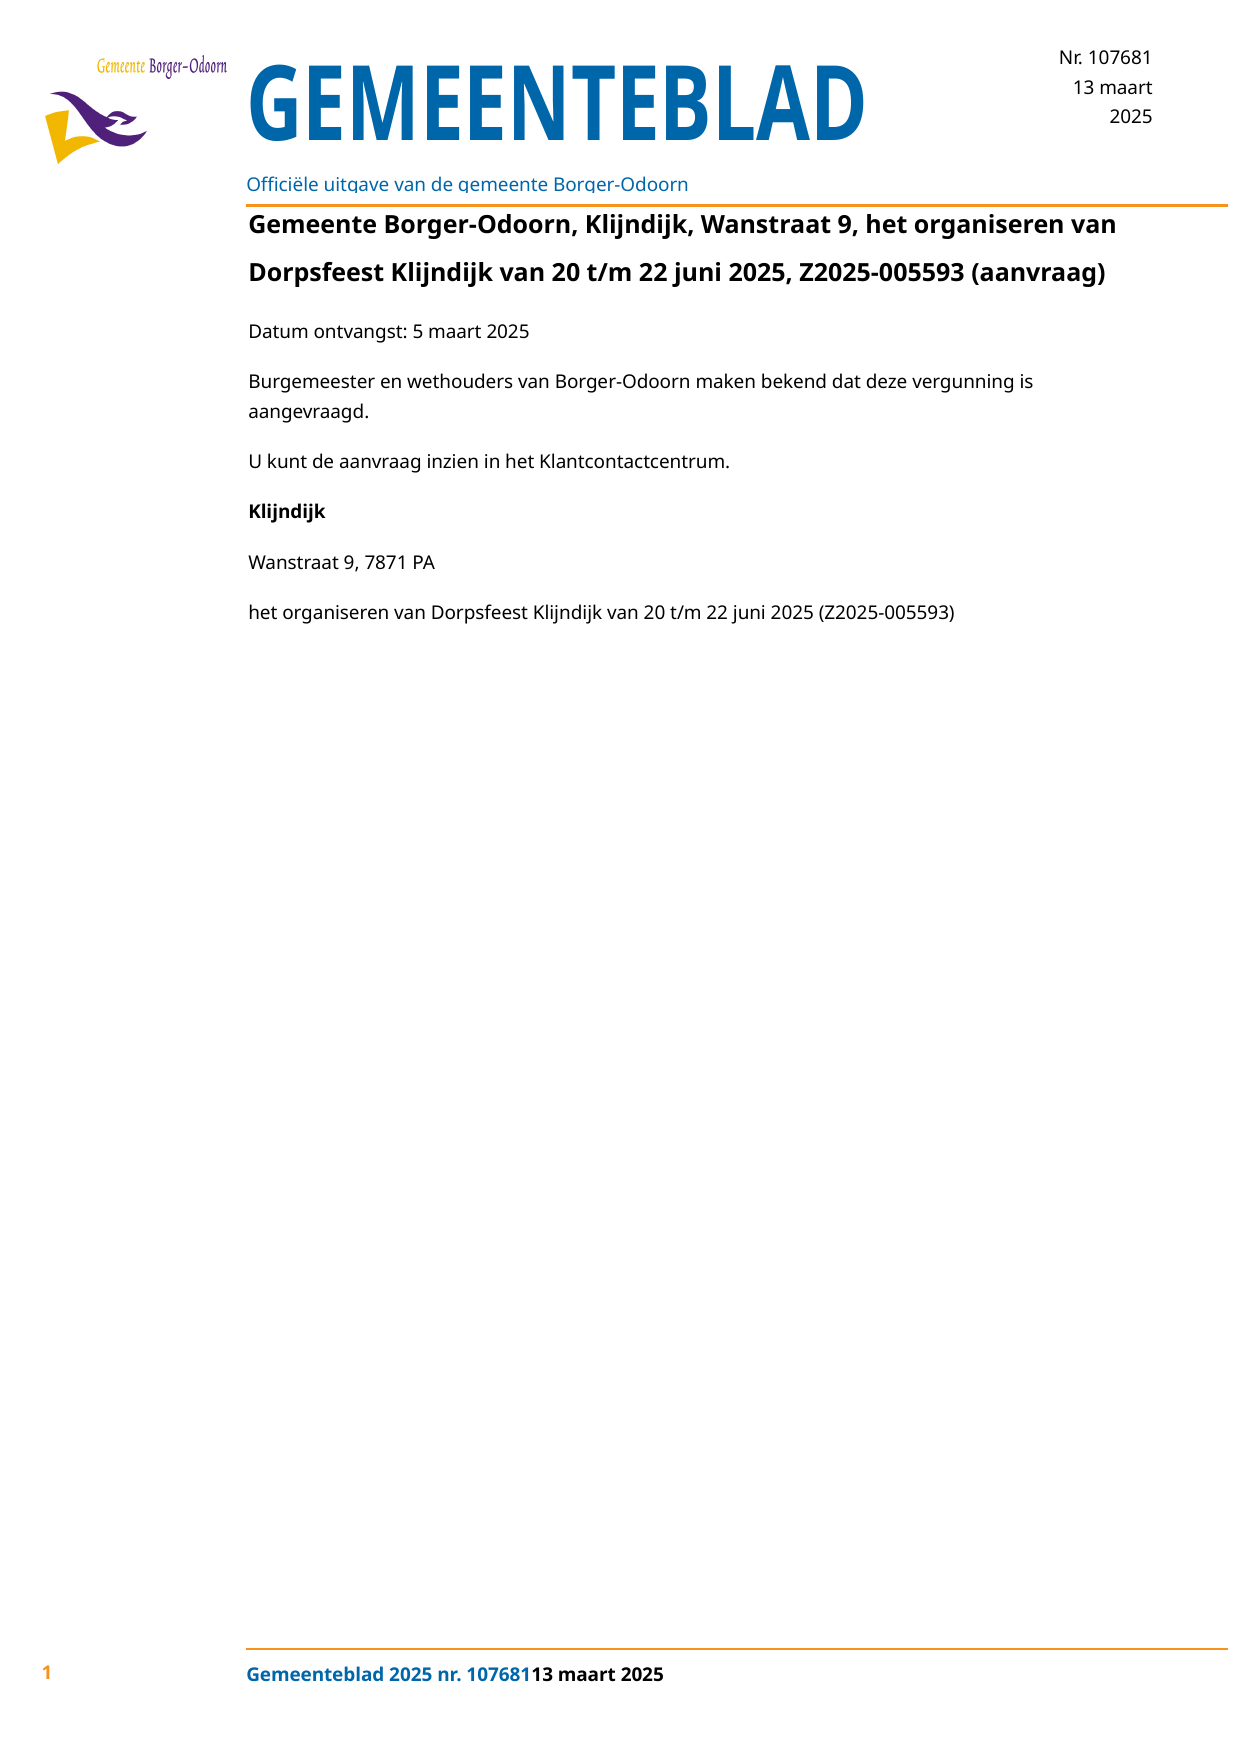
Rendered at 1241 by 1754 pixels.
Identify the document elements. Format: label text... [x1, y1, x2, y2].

text U kunt de aanvraag inzien in het Klantcontactcentrum. [248, 448, 1152, 474]
text Datum ontvangst: 5 maart 2025 [248, 318, 1152, 344]
text Wanstraat 9, 7871 PA [248, 549, 1152, 575]
picture [41, 47, 231, 172]
text het organiseren van Dorpsfeest Klijndijk van 20 t/m 22 juni 2025 (Z2025-005593) [248, 599, 1152, 625]
text Burgemeester en wethouders van Borger-Odoorn maken bekend dat deze vergunning is aangevraagd. [248, 368, 1152, 424]
text Gemeente Borger-Odoorn, Klijndijk, Wanstraat 9, het organiseren van Dorpsfeest Klijndijk van 20 t/m 22 juni 2025, Z2025-005593 (aanvraag) [248, 207, 1152, 288]
text Klijndijk [248, 499, 1152, 524]
